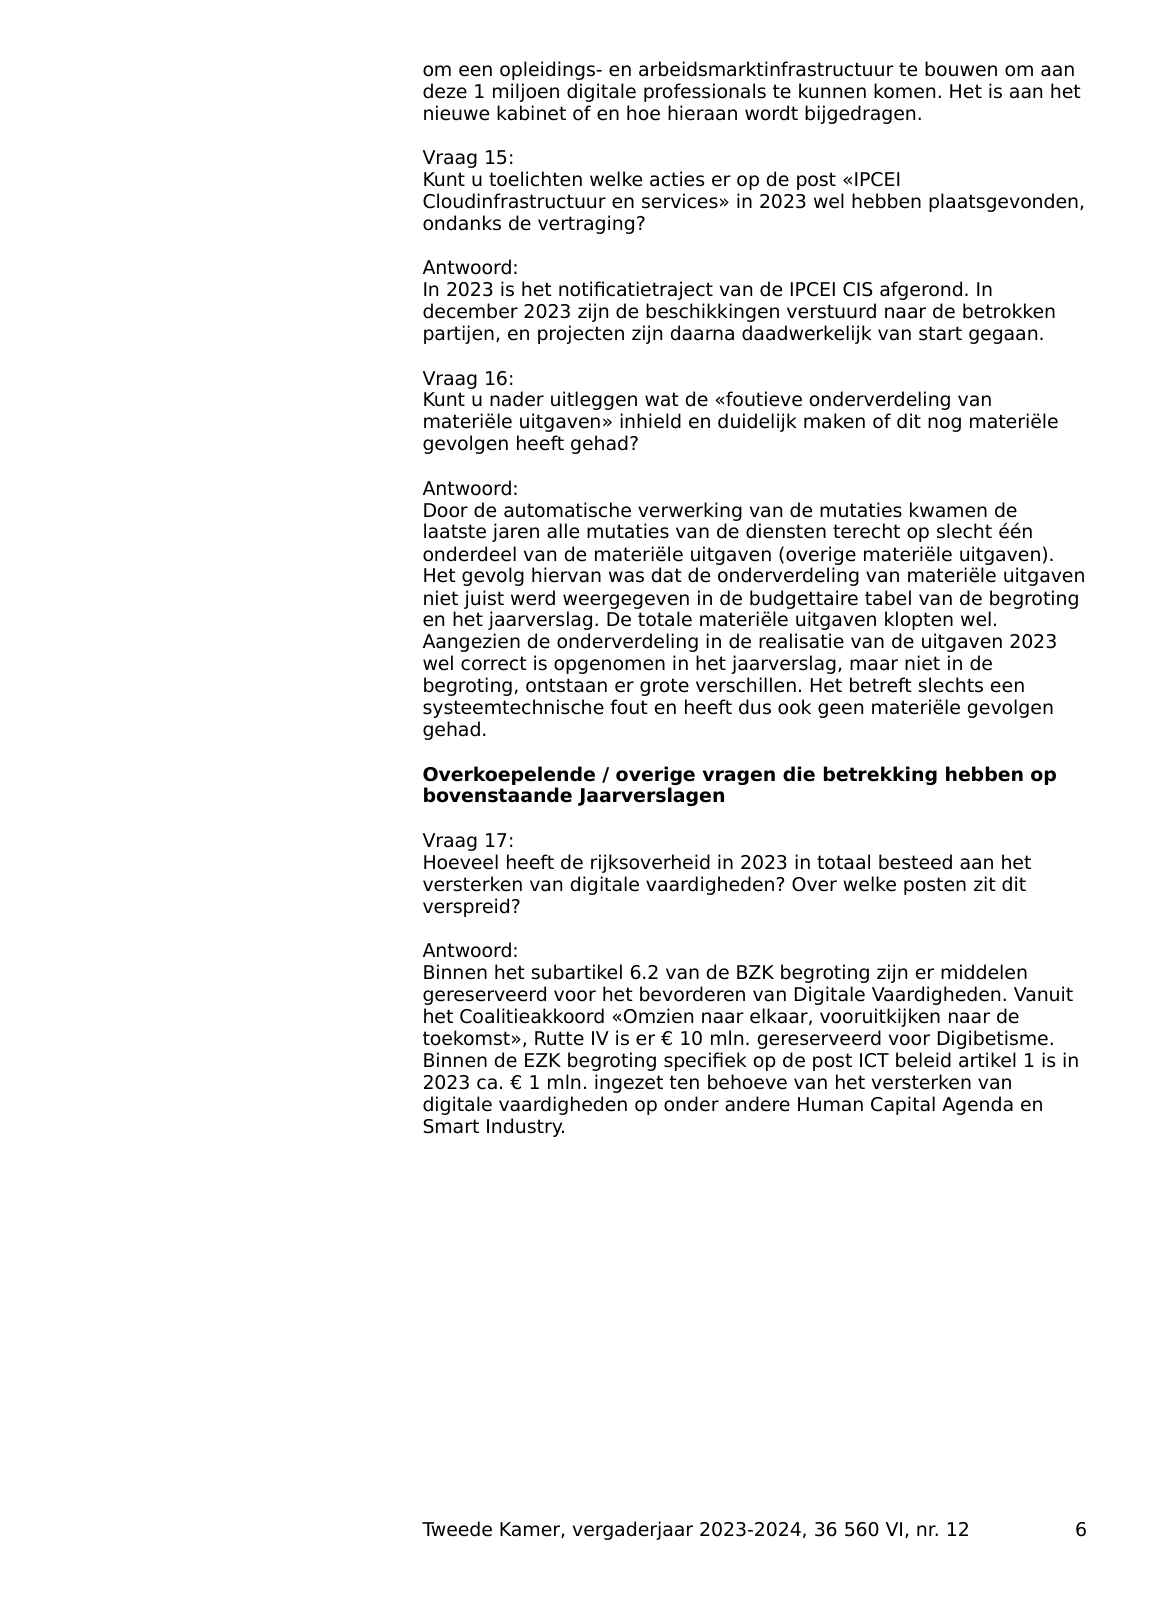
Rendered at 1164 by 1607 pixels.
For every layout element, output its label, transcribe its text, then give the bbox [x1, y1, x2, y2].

text Binnen de EZK begroting specifiek op de post ICT beleid artikel 1 is in 2023 ca. € 1 mln. ingezet ten behoeve van het versterken van digitale vaardigheden op onder andere Human Capital Agenda en Smart Industry. [422, 1049, 1087, 1137]
text Door de automatische verwerking van de mutaties kwamen de laatste jaren alle mutaties van de diensten terecht op slecht één onderdeel van de materiële uitgaven (overige materiële uitgaven). Het gevolg hiervan was dat de onderverdeling van materiële uitgaven niet juist werd weergegeven in de budgettaire tabel van de begroting en het jaarverslag. De totale materiële uitgaven klopten wel. Aangezien de onderverdeling in de realisatie van de uitgaven 2023 wel correct is opgenomen in het jaarverslag, maar niet in de begroting, ontstaan er grote verschillen. Het betreft slechts een systeemtechnische fout en heeft dus ook geen materiële gevolgen gehad. [422, 499, 1087, 741]
text Kunt u toelichten welke acties er op de post «IPCEI Cloudinfrastructuur en services» in 2023 wel hebben plaatsgevonden, ondanks de vertraging? [422, 169, 1087, 235]
text In 2023 is het notificatietraject van de IPCEI CIS afgerond. In december 2023 zijn de beschikkingen verstuurd naar de betrokken partijen, en projecten zijn daarna daadwerkelijk van start gegaan. [422, 279, 1087, 345]
text Antwoord: [422, 940, 1087, 962]
text Antwoord: [422, 257, 1087, 279]
text om een opleidings- en arbeidsmarktinfrastructuur te bouwen om aan deze 1 miljoen digitale professionals te kunnen komen. Het is aan het nieuwe kabinet of en hoe hieraan wordt bijgedragen. [422, 59, 1087, 125]
text Kunt u nader uitleggen wat de «foutieve onderverdeling van materiële uitgaven» inhield en duidelijk maken of dit nog materiële gevolgen heeft gehad? [422, 389, 1087, 455]
text Vraag 17: [422, 829, 1087, 852]
subtitle Overkoepelende / overige vragen die betrekking hebben op bovenstaande Jaarverslagen [422, 763, 1087, 807]
text Binnen het subartikel 6.2 van de BZK begroting zijn er middelen gereserveerd voor het bevorderen van Digitale Vaardigheden. Vanuit het Coalitieakkoord «Omzien naar elkaar, vooruitkijken naar de toekomst», Rutte IV is er € 10 mln. gereserveerd voor Digibetisme. [422, 962, 1087, 1049]
text Antwoord: [422, 477, 1087, 499]
text Hoeveel heeft de rijksoverheid in 2023 in totaal besteed aan het versterken van digitale vaardigheden? Over welke posten zit dit verspreid? [422, 852, 1087, 917]
text Vraag 15: [422, 147, 1087, 169]
text Vraag 16: [422, 367, 1087, 389]
